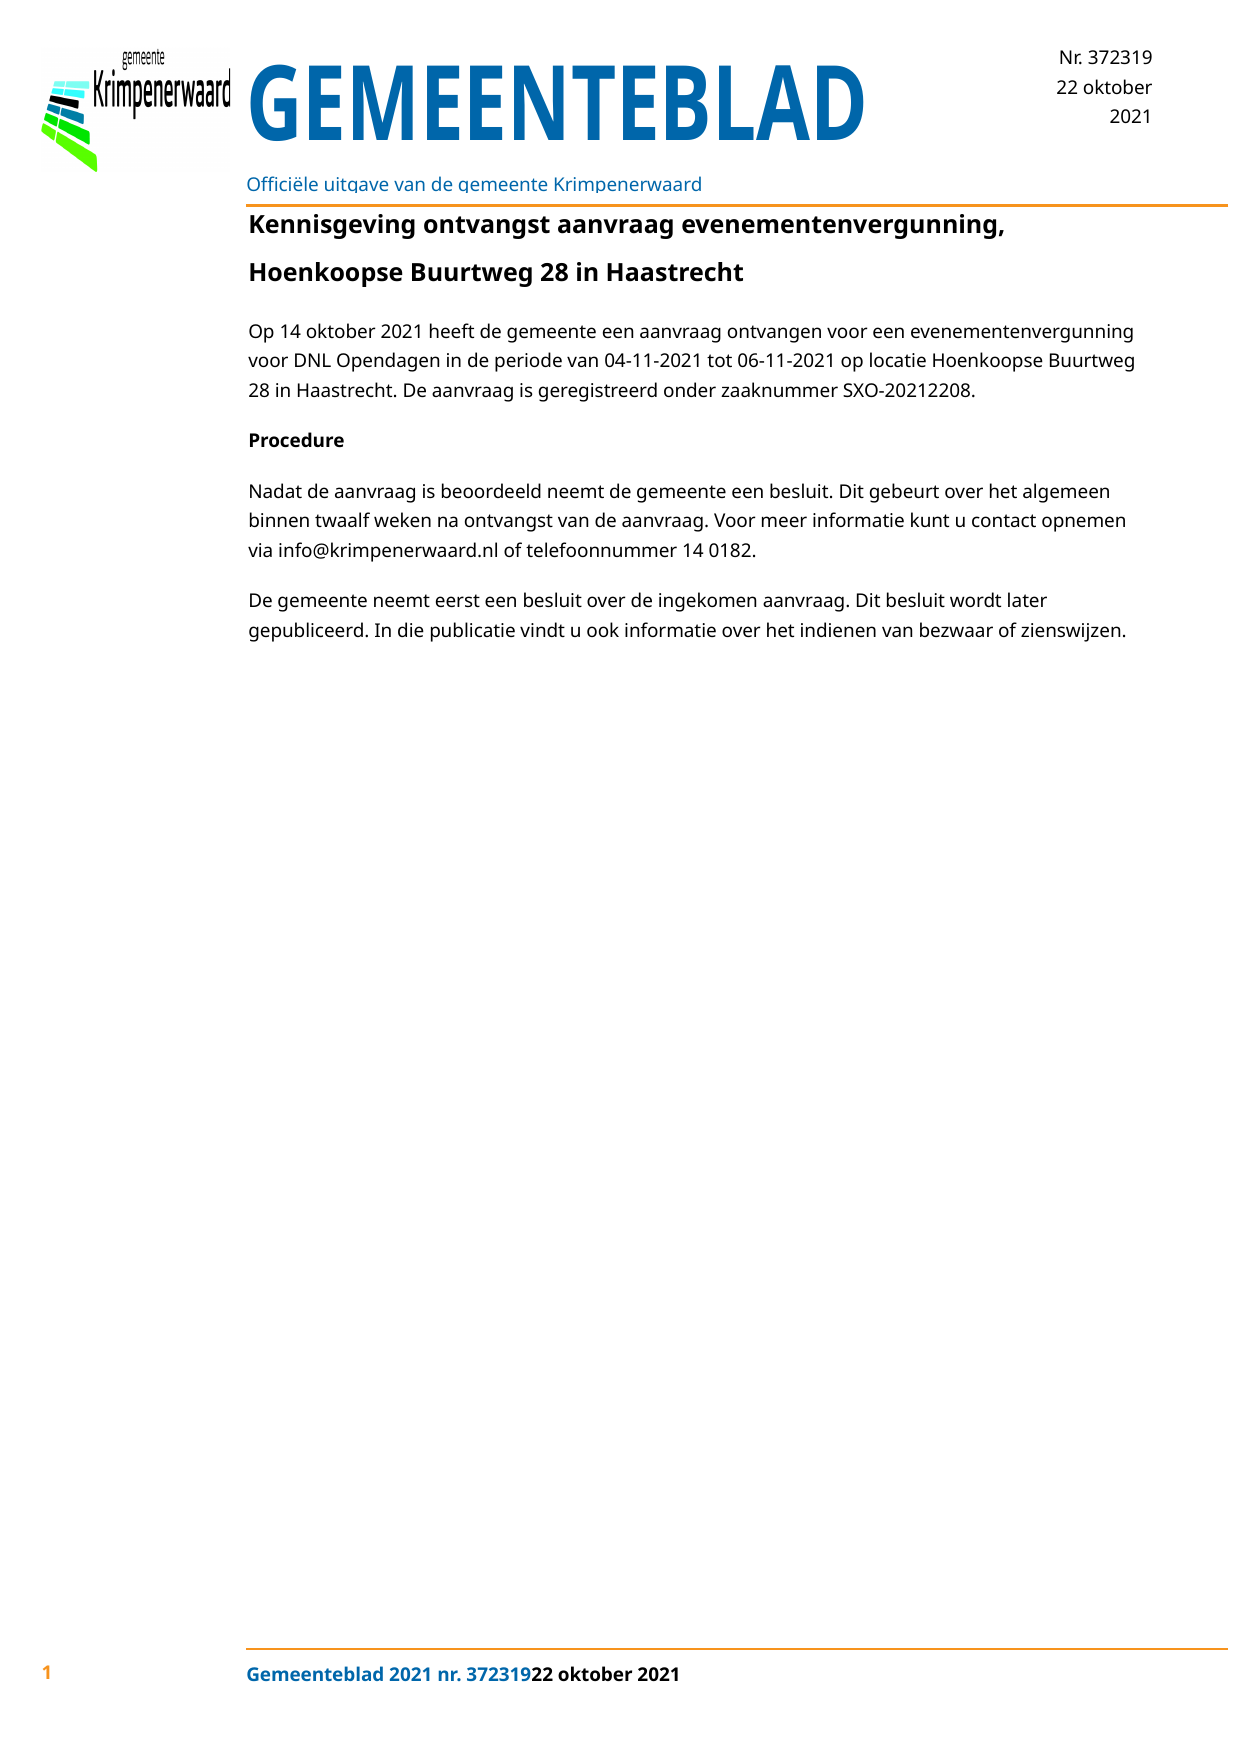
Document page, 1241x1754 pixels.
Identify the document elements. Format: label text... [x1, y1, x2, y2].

text Op 14 oktober 2021 heeft de gemeente een aanvraag ontvangen voor een evenementenvergunning voor DNL Opendagen in de periode van 04-11-2021 tot 06-11-2021 op locatie Hoenkoopse Buurtweg 28 in Haastrecht. De aanvraag is geregistreerd onder zaaknummer SXO-20212208. [248, 318, 1152, 403]
text Kennisgeving ontvangst aanvraag evenementenvergunning, Hoenkoopse Buurtweg 28 in Haastrecht [248, 207, 1152, 288]
text Procedure [248, 427, 1152, 453]
text Nadat de aanvraag is beoordeeld neemt de gemeente een besluit. Dit gebeurt over het algemeen binnen twaalf weken na ontvangst van de aanvraag. Voor meer informatie kunt u contact opnemen via info@krimpenerwaard.nl of telefoonnummer 14 0182. [248, 478, 1152, 563]
picture [41, 47, 231, 172]
text De gemeente neemt eerst een besluit over de ingekomen aanvraag. Dit besluit wordt later gepubliceerd. In die publicatie vindt u ook informatie over het indienen van bezwaar of zienswijzen. [248, 587, 1152, 643]
